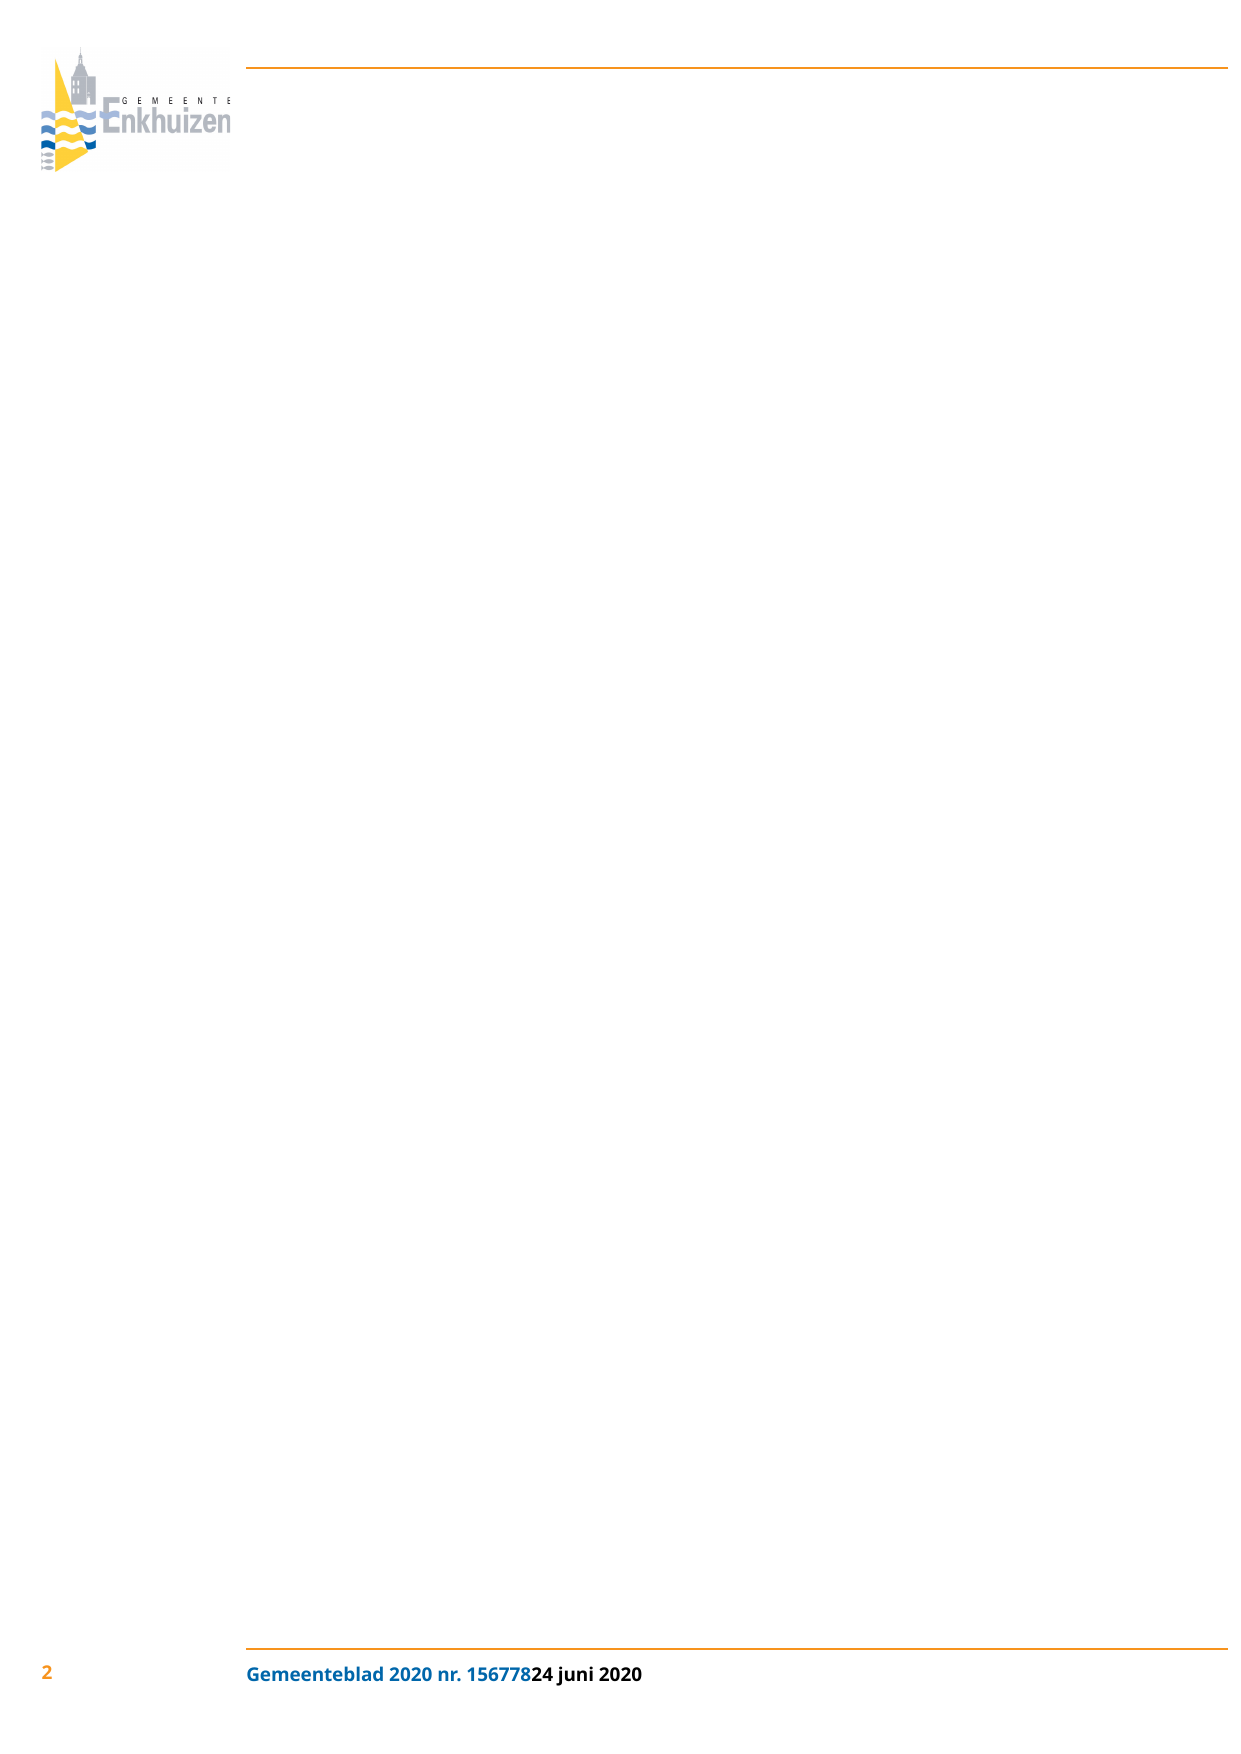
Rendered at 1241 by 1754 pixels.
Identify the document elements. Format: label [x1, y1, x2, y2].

picture [41, 47, 231, 172]
